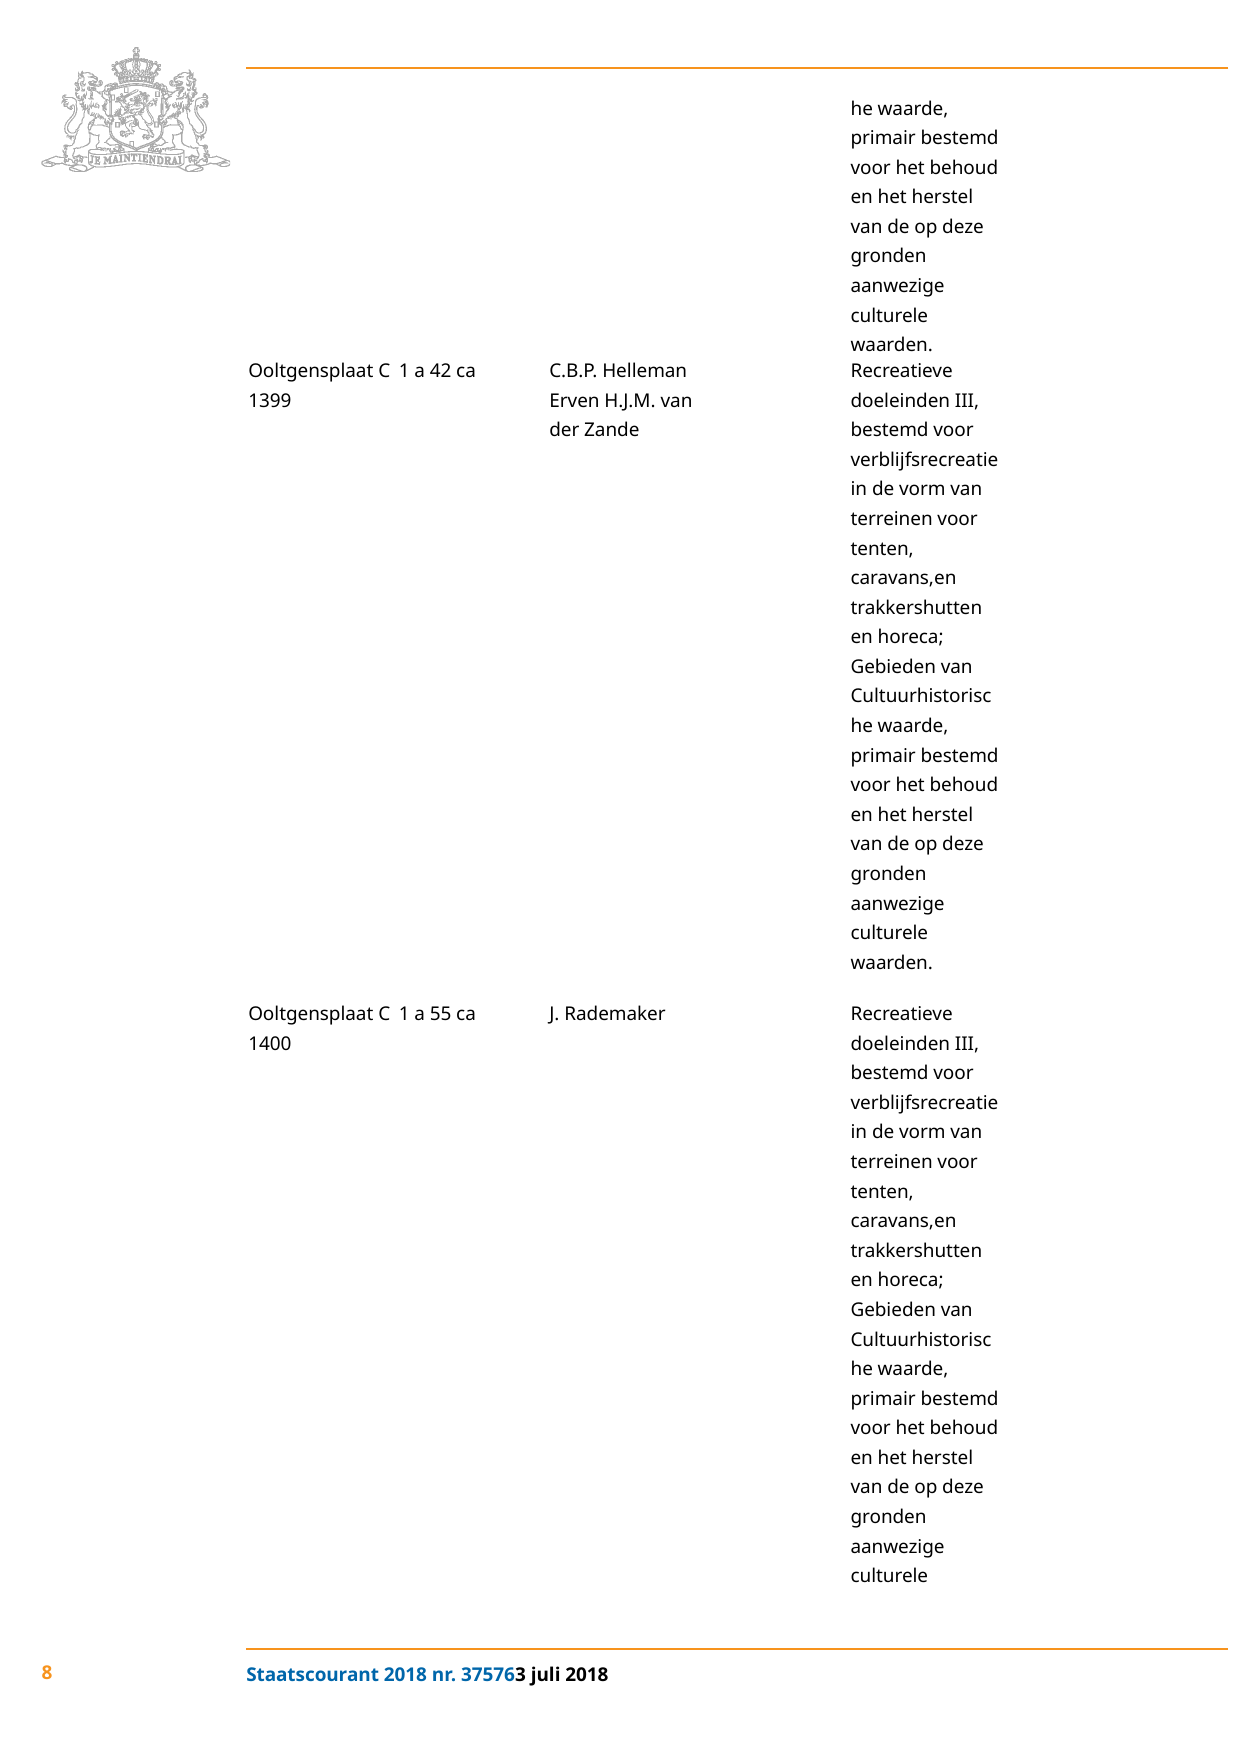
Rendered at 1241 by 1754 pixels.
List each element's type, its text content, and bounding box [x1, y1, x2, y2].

table_cell 1 a 55 ca [399, 1000, 549, 1588]
table_cell Ooltgensplaat C 1400 [248, 1000, 398, 1588]
table_cell [1001, 95, 1152, 357]
table_cell [1001, 1000, 1152, 1588]
table_cell [1001, 357, 1152, 974]
table_cell [248, 95, 398, 357]
table_cell [549, 95, 700, 357]
table_cell [700, 357, 850, 974]
table_cell Recreatieve doeleinden III, bestemd voor verblijfsrecreatie in de vorm van terreinen voor tenten, caravans,en trakkershutten en horeca; Gebieden van Cultuurhistorische waarde, primair bestemd voor het behoud en het herstel van de op deze gronden aanwezige culturele waarden. [850, 357, 1001, 974]
picture [41, 47, 231, 172]
table_cell Recreatieve doeleinden III, bestemd voor verblijfsrecreatie in de vorm van terreinen voor tenten, caravans,en trakkershutten en horeca; Gebieden van Cultuurhistorische waarde, primair bestemd voor het behoud en het herstel van de op deze gronden aanwezige culturele [850, 1000, 1001, 1588]
table_cell [700, 1000, 850, 1588]
table_cell [399, 95, 549, 357]
table_cell he waarde, primair bestemd voor het behoud en het herstel van de op deze gronden aanwezige culturele waarden. [850, 95, 1001, 357]
table_cell [248, 975, 398, 1000]
table_cell 1 a 42 ca [399, 357, 549, 974]
table_cell [700, 95, 850, 357]
table_cell J. Rademaker [549, 1000, 700, 1588]
table_cell C.B.P. Helleman Erven H.J.M. van der Zande [549, 357, 700, 974]
table_cell Ooltgensplaat C 1399 [248, 357, 398, 974]
